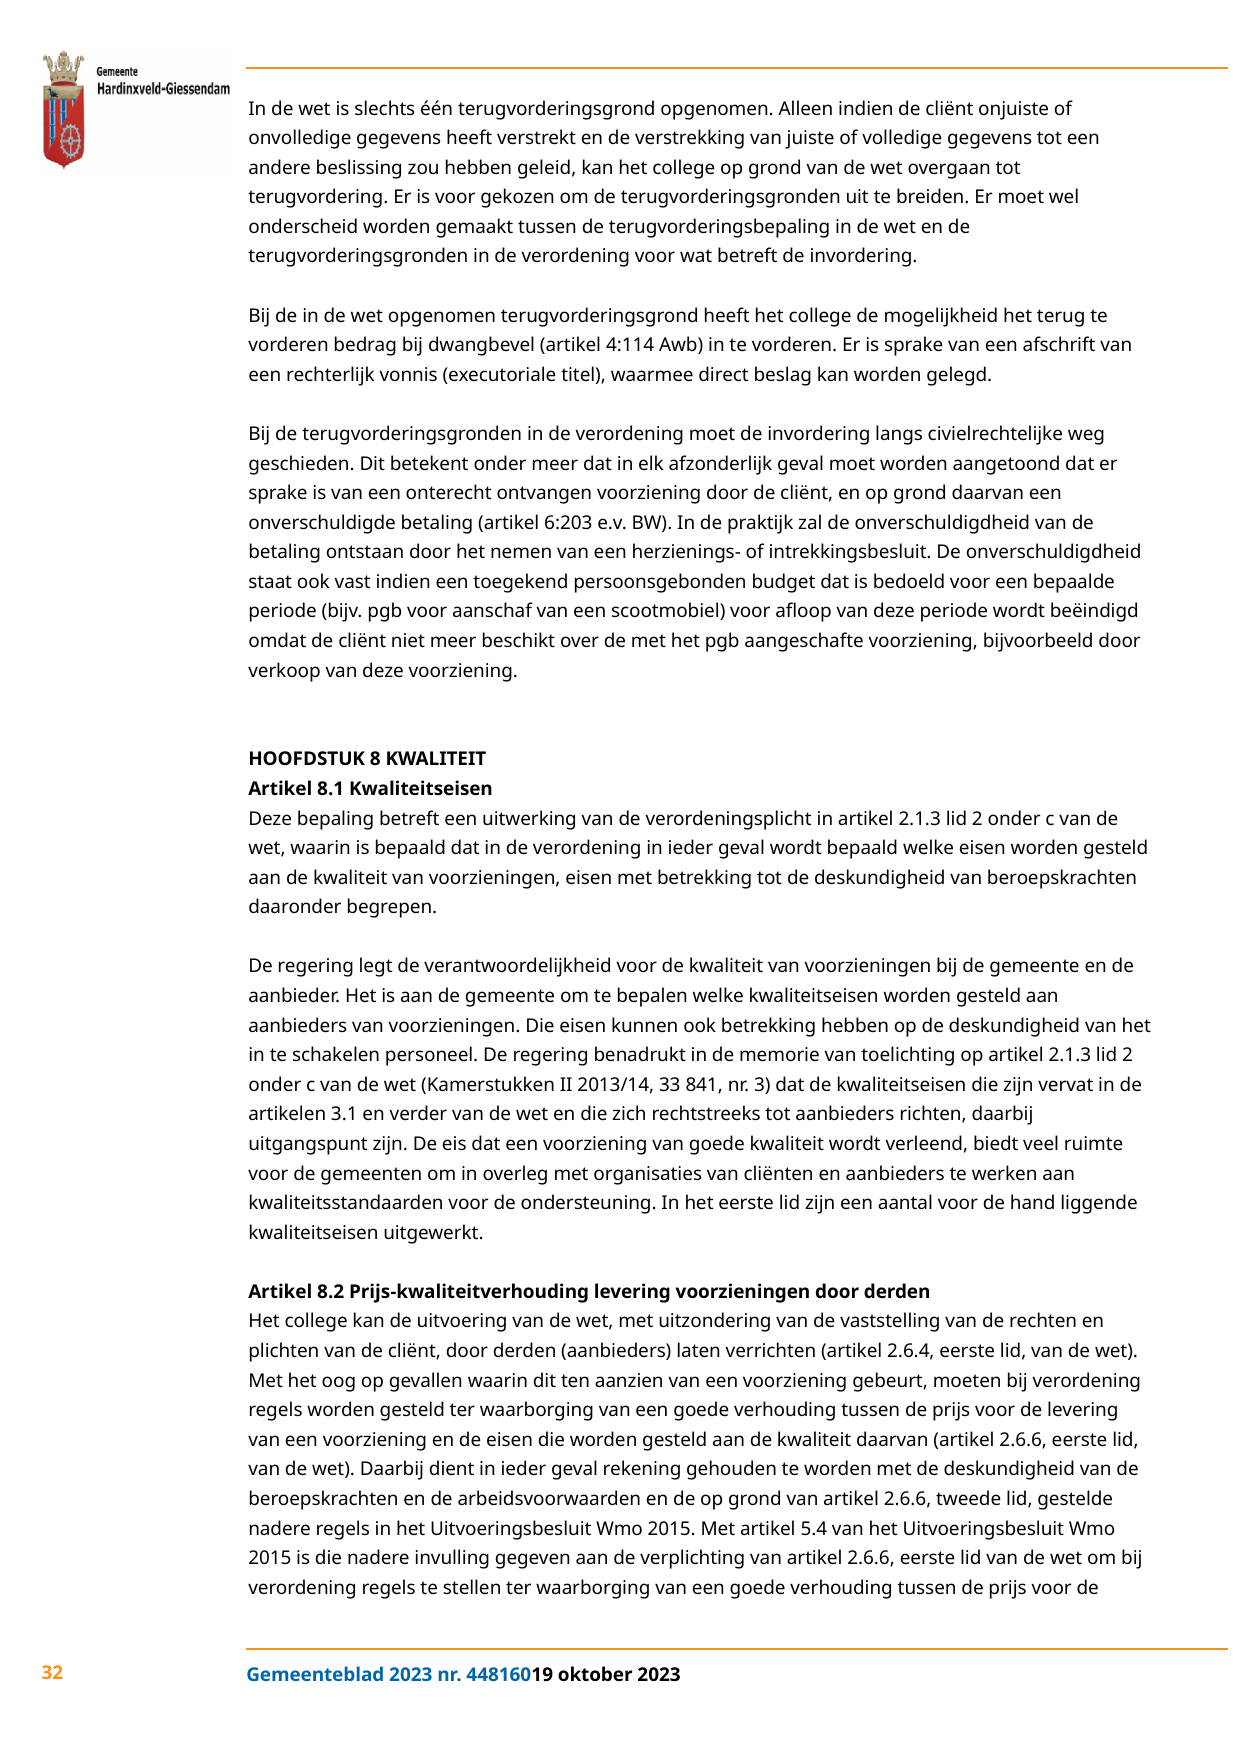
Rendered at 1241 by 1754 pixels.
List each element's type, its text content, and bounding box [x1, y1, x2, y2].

text Het college kan de uitvoering van de wet, met uitzondering van de vaststelling van de rechten en plichten van de cliënt, door derden (aanbieders) laten verrichten (artikel 2.6.4, eerste lid, van de wet). Met het oog op gevallen waarin dit ten aanzien van een voorziening gebeurt, moeten bij verordening regels worden gesteld ter waarborging van een goede verhouding tussen de prijs voor de levering van een voorziening en de eisen die worden gesteld aan de kwaliteit daarvan (artikel 2.6.6, eerste lid, van de wet). Daarbij dient in ieder geval rekening gehouden te worden met de deskundigheid van de beroepskrachten en de arbeidsvoorwaarden en de op grond van artikel 2.6.6, tweede lid, gestelde nadere regels in het Uitvoeringsbesluit Wmo 2015. Met artikel 5.4 van het Uitvoeringsbesluit Wmo 2015 is die nadere invulling gegeven aan de verplichting van artikel 2.6.6, eerste lid van de wet om bij verordening regels te stellen ter waarborging van een goede verhouding tussen de prijs voor de [248, 1308, 1152, 1600]
text Deze bepaling betreft een uitwerking van de verordeningsplicht in artikel 2.1.3 lid 2 onder c van de wet, waarin is bepaald dat in de verordening in ieder geval wordt bepaald welke eisen worden gesteld aan de kwaliteit van voorzieningen, eisen met betrekking tot de deskundigheid van beroepskrachten daaronder begrepen. [248, 805, 1152, 919]
text In de wet is slechts één terugvorderingsgrond opgenomen. Alleen indien de cliënt onjuiste of onvolledige gegevens heeft verstrekt en de verstrekking van juiste of volledige gegevens tot een andere beslissing zou hebben geleid, kan het college op grond van de wet overgaan tot terugvordering. Er is voor gekozen om de terugvorderingsgronden uit te breiden. Er moet wel onderscheid worden gemaakt tussen de terugvorderingsbepaling in de wet en de terugvorderingsgronden in de verordening voor wat betreft de invordering. [248, 95, 1152, 268]
picture [41, 47, 231, 172]
text Artikel 8.1 Kwaliteitseisen [248, 775, 1152, 801]
text Bij de terugvorderingsgronden in de verordening moet de invordering langs civielrechtelijke weg geschieden. Dit betekent onder meer dat in elk afzonderlijk geval moet worden aangetoond dat er sprake is van een onterecht ontvangen voorziening door de cliënt, en op grond daarvan een onverschuldigde betaling (artikel 6:203 e.v. BW). In de praktijk zal de onverschuldigdheid van de betaling ontstaan door het nemen van een herzienings- of intrekkingsbesluit. De onverschuldigdheid staat ook vast indien een toegekend persoonsgebonden budget dat is bedoeld voor een bepaalde periode (bijv. pgb voor aanschaf van een scootmobiel) voor afloop van deze periode wordt beëindigd omdat de cliënt niet meer beschikt over de met het pgb aangeschafte voorziening, bijvoorbeeld door verkoop van deze voorziening. [248, 420, 1152, 683]
text HOOFDSTUK 8 KWALITEIT [248, 746, 1152, 771]
text De regering legt de verantwoordelijkheid voor de kwaliteit van voorzieningen bij de gemeente en de aanbieder. Het is aan de gemeente om te bepalen welke kwaliteitseisen worden gesteld aan aanbieders van voorzieningen. Die eisen kunnen ook betrekking hebben op de deskundigheid van het in te schakelen personeel. De regering benadrukt in de memorie van toelichting op artikel 2.1.3 lid 2 onder c van de wet (Kamerstukken II 2013/14, 33 841, nr. 3) dat de kwaliteitseisen die zijn vervat in de artikelen 3.1 en verder van de wet en die zich rechtstreeks tot aanbieders richten, daarbij uitgangspunt zijn. De eis dat een voorziening van goede kwaliteit wordt verleend, biedt veel ruimte voor de gemeenten om in overleg met organisaties van cliënten en aanbieders te werken aan kwaliteitsstandaarden voor de ondersteuning. In het eerste lid zijn een aantal voor de hand liggende kwaliteitseisen uitgewerkt. [248, 953, 1152, 1245]
text Bij de in de wet opgenomen terugvorderingsgrond heeft het college de mogelijkheid het terug te vorderen bedrag bij dwangbevel (artikel 4:114 Awb) in te vorderen. Er is sprake van een afschrift van een rechterlijk vonnis (executoriale titel), waarmee direct beslag kan worden gelegd. [248, 302, 1152, 387]
text Artikel 8.2 Prijs-kwaliteitverhouding levering voorzieningen door derden [248, 1278, 1152, 1304]
